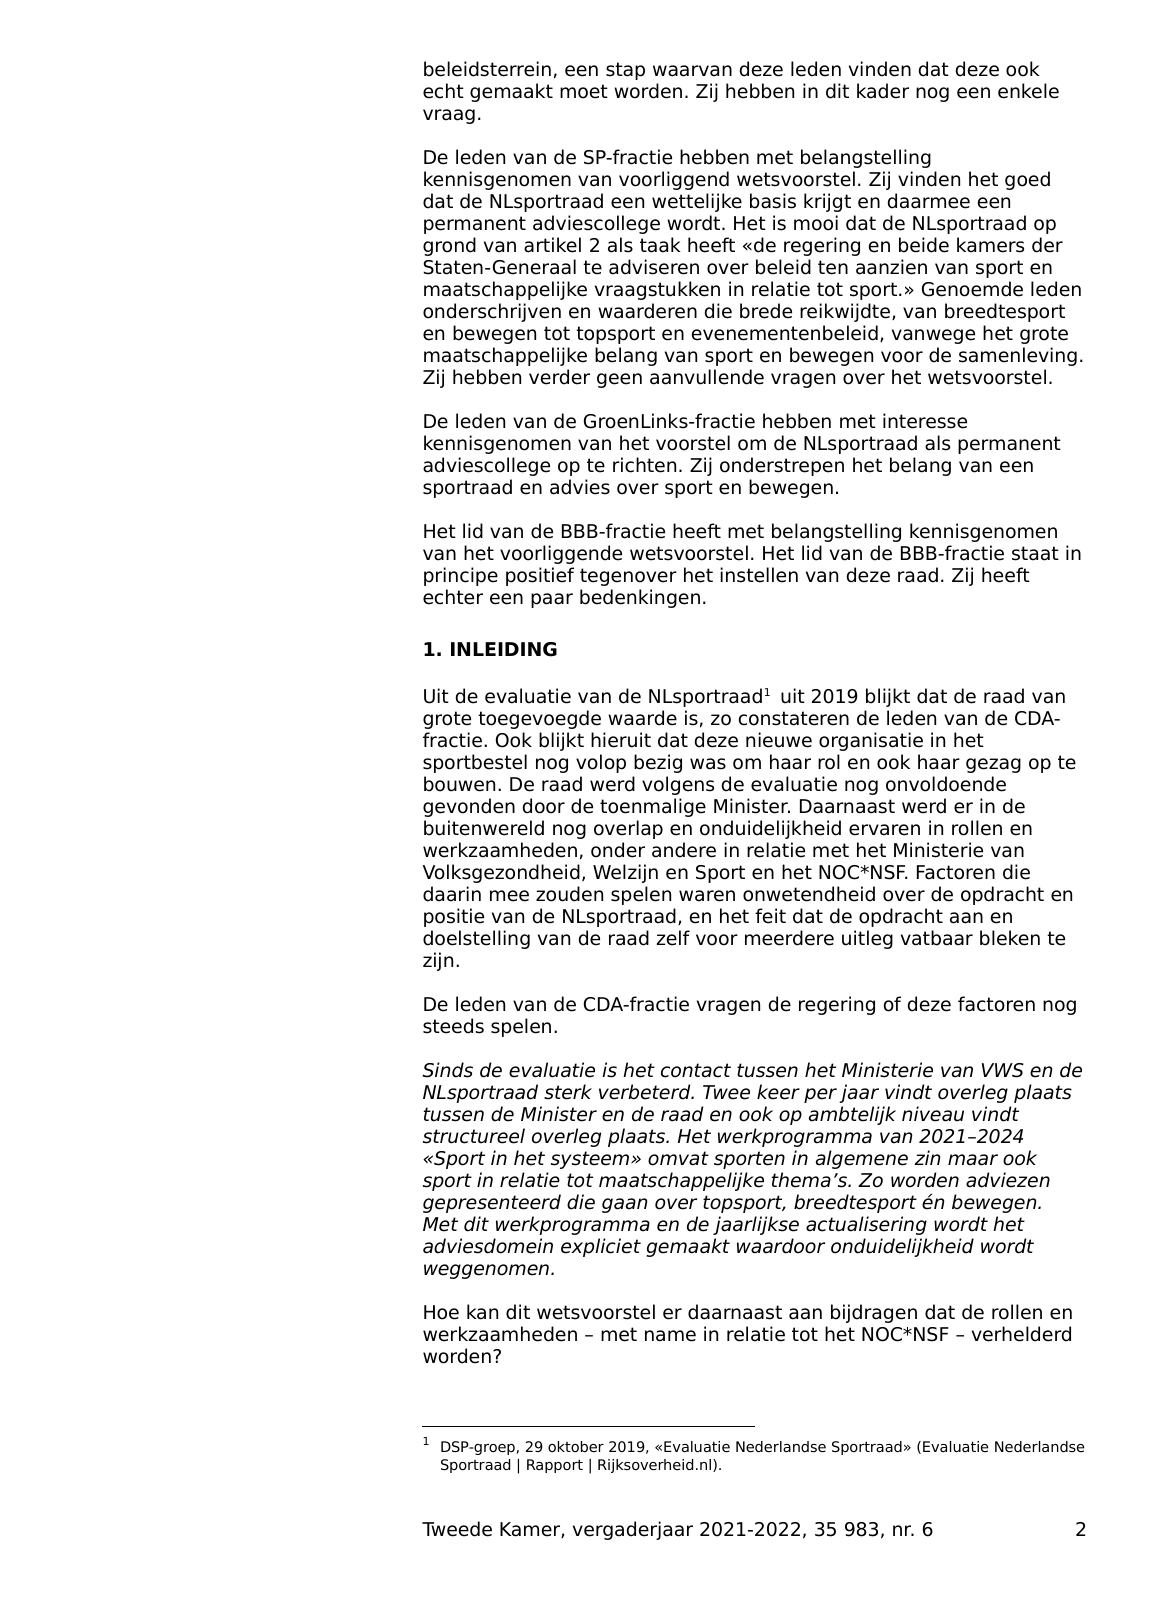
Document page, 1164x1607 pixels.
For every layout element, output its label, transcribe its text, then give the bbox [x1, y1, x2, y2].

text DSP-groep, 29 oktober 2019, «Evaluatie Nederlandse Sportraad» (Evaluatie Nederlandse Sportraad | Rapport | Rijksoverheid.nl). [422, 1435, 1087, 1474]
subtitle 1. INLEIDING [422, 639, 1087, 661]
text Uit de evaluatie van de NLsportraad uit 2019 blijkt dat de raad van grote toegevoegde waarde is, zo constateren de leden van de CDA-fractie. Ook blijkt hieruit dat deze nieuwe organisatie in het sportbestel nog volop bezig was om haar rol en ook haar gezag op te bouwen. De raad werd volgens de evaluatie nog onvoldoende gevonden door de toenmalige Minister. Daarnaast werd er in de buitenwereld nog overlap en onduidelijkheid ervaren in rollen en werkzaamheden, onder andere in relatie met het Ministerie van Volksgezondheid, Welzijn en Sport en het NOC*NSF. Factoren die daarin mee zouden spelen waren onwetendheid over de opdracht en positie van de NLsportraad, en het feit dat de opdracht aan en doelstelling van de raad zelf voor meerdere uitleg vatbaar bleken te zijn. [422, 686, 1087, 972]
text Het lid van de BBB-fractie heeft met belangstelling kennisgenomen van het voorliggende wetsvoorstel. Het lid van de BBB-fractie staat in principe positief tegenover het instellen van deze raad. Zij heeft echter een paar bedenkingen. [422, 521, 1087, 609]
text Hoe kan dit wetsvoorstel er daarnaast aan bijdragen dat de rollen en werkzaamheden – met name in relatie tot het NOC*NSF – verhelderd worden? [422, 1302, 1087, 1368]
text beleidsterrein, een stap waarvan deze leden vinden dat deze ook echt gemaakt moet worden. Zij hebben in dit kader nog een enkele vraag. [422, 59, 1087, 125]
text De leden van de SP-fractie hebben met belangstelling kennisgenomen van voorliggend wetsvoorstel. Zij vinden het goed dat de NLsportraad een wettelijke basis krijgt en daarmee een permanent adviescollege wordt. Het is mooi dat de NLsportraad op grond van artikel 2 als taak heeft «de regering en beide kamers der Staten-Generaal te adviseren over beleid ten aanzien van sport en maatschappelijke vraagstukken in relatie tot sport.» Genoemde leden onderschrijven en waarderen die brede reikwijdte, van breedtesport en bewegen tot topsport en evenementenbeleid, vanwege het grote maatschappelijke belang van sport en bewegen voor de samenleving. Zij hebben verder geen aanvullende vragen over het wetsvoorstel. [422, 147, 1087, 389]
text Sinds de evaluatie is het contact tussen het Ministerie van VWS en de NLsportraad sterk verbeterd. Twee keer per jaar vindt overleg plaats tussen de Minister en de raad en ook op ambtelijk niveau vindt structureel overleg plaats. Het werkprogramma van 2021–2024 «Sport in het systeem» omvat sporten in algemene zin maar ook sport in relatie tot maatschappelijke thema’s. Zo worden adviezen gepresenteerd die gaan over topsport, breedtesport én bewegen. Met dit werkprogramma en de jaarlijkse actualisering wordt het adviesdomein expliciet gemaakt waardoor onduidelijkheid wordt weggenomen. [422, 1060, 1087, 1280]
text De leden van de CDA-fractie vragen de regering of deze factoren nog steeds spelen. [422, 994, 1087, 1038]
text De leden van de GroenLinks-fractie hebben met interesse kennisgenomen van het voorstel om de NLsportraad als permanent adviescollege op te richten. Zij onderstrepen het belang van een sportraad en advies over sport en bewegen. [422, 411, 1087, 499]
